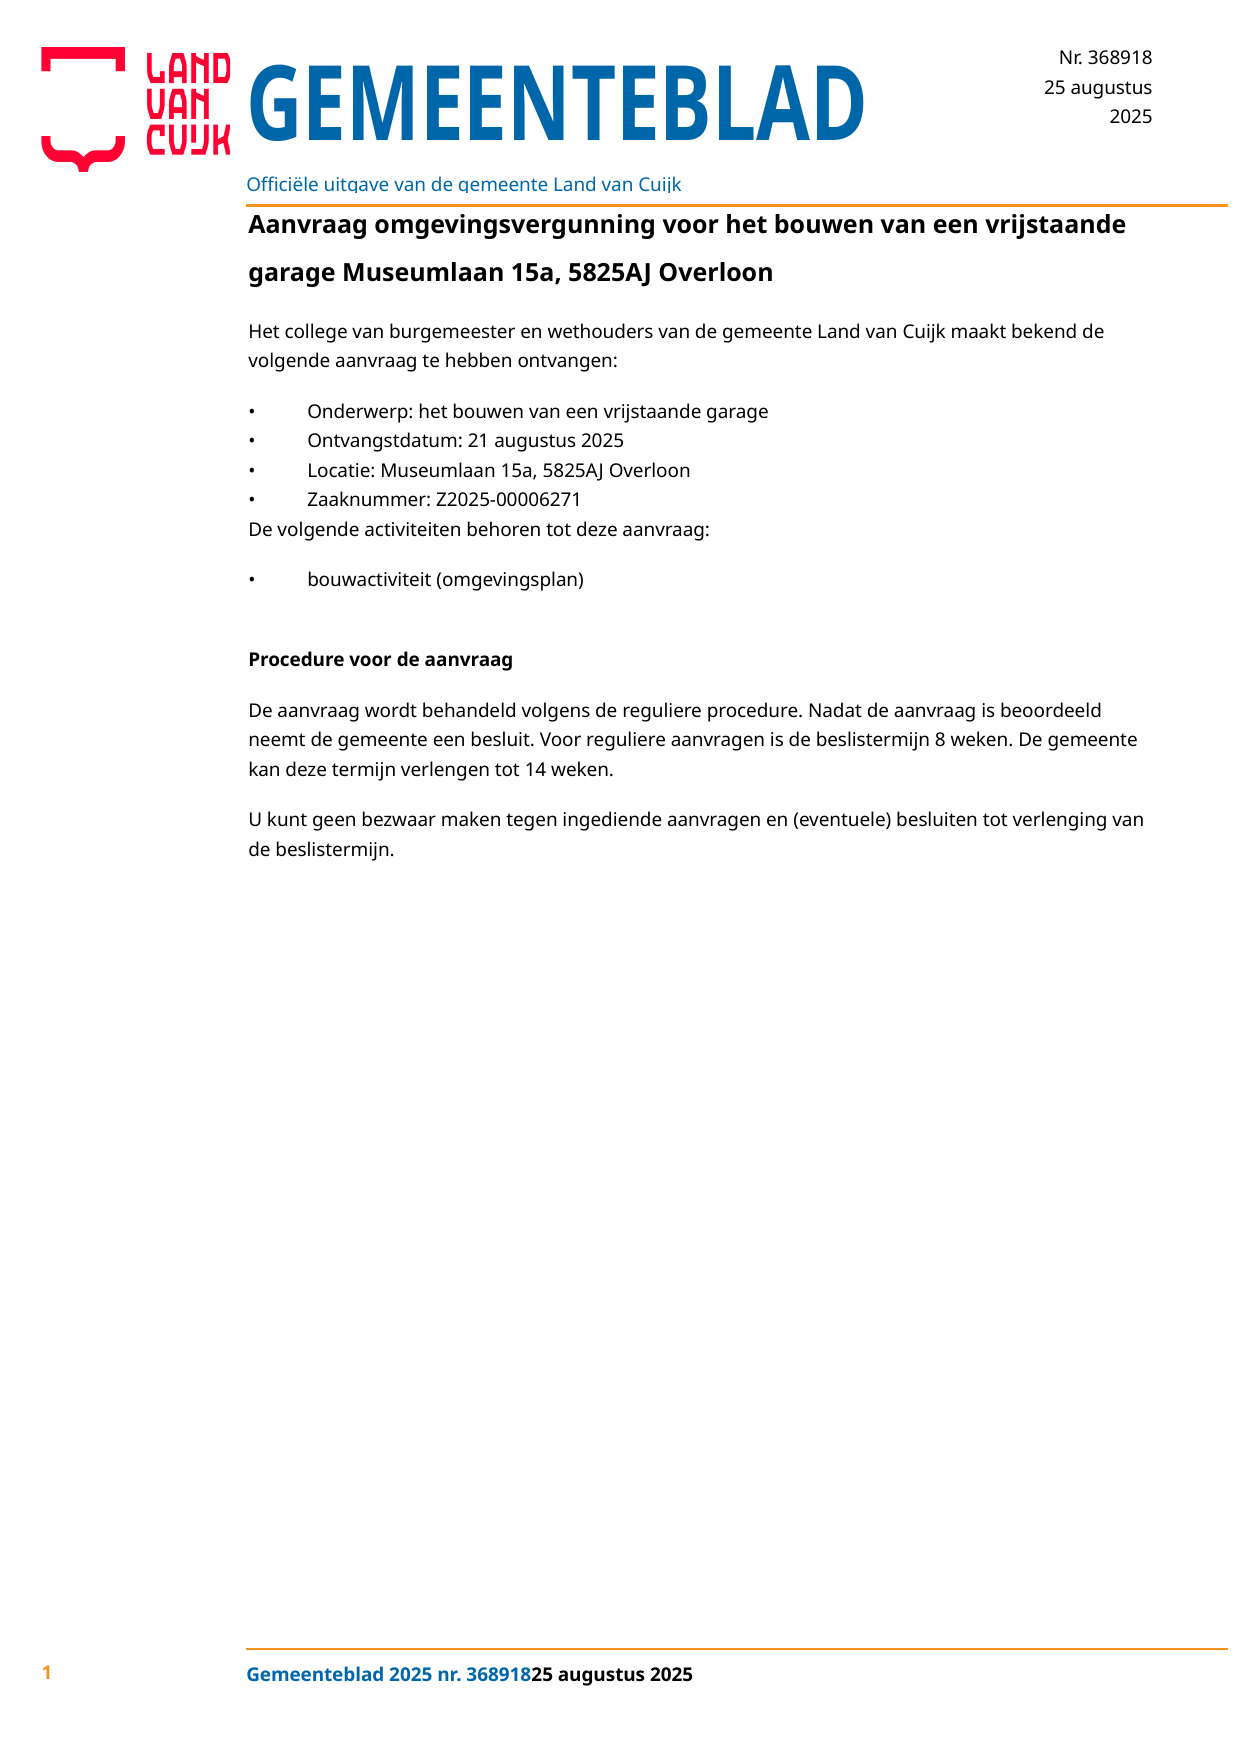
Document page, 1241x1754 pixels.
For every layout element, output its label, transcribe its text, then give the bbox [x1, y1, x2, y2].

list bouwactiviteit (omgevingsplan) [248, 567, 1152, 592]
text Aanvraag omgevingsvergunning voor het bouwen van een vrijstaande garage Museumlaan 15a, 5825AJ Overloon [248, 207, 1152, 288]
list Onderwerp: het bouwen van een vrijstaande garage [248, 398, 1152, 424]
text De volgende activiteiten behoren tot deze aanvraag: [248, 516, 1152, 542]
text Het college van burgemeester en wethouders van de gemeente Land van Cuijk maakt bekend de volgende aanvraag te hebben ontvangen: [248, 318, 1152, 373]
list Locatie: Museumlaan 15a, 5825AJ Overloon [248, 457, 1152, 483]
list Ontvangstdatum: 21 augustus 2025 [248, 427, 1152, 453]
text Procedure voor de aanvraag [248, 647, 1152, 672]
text De aanvraag wordt behandeld volgens de reguliere procedure. Nadat de aanvraag is beoordeeld neemt de gemeente een besluit. Voor reguliere aanvragen is de beslistermijn 8 weken. De gemeente kan deze termijn verlengen tot 14 weken. [248, 697, 1152, 782]
picture [41, 47, 231, 172]
list Zaaknummer: Z2025-00006271 [248, 487, 1152, 512]
text U kunt geen bezwaar maken tegen ingediende aanvragen en (eventuele) besluiten tot verlenging van de beslistermijn. [248, 807, 1152, 862]
